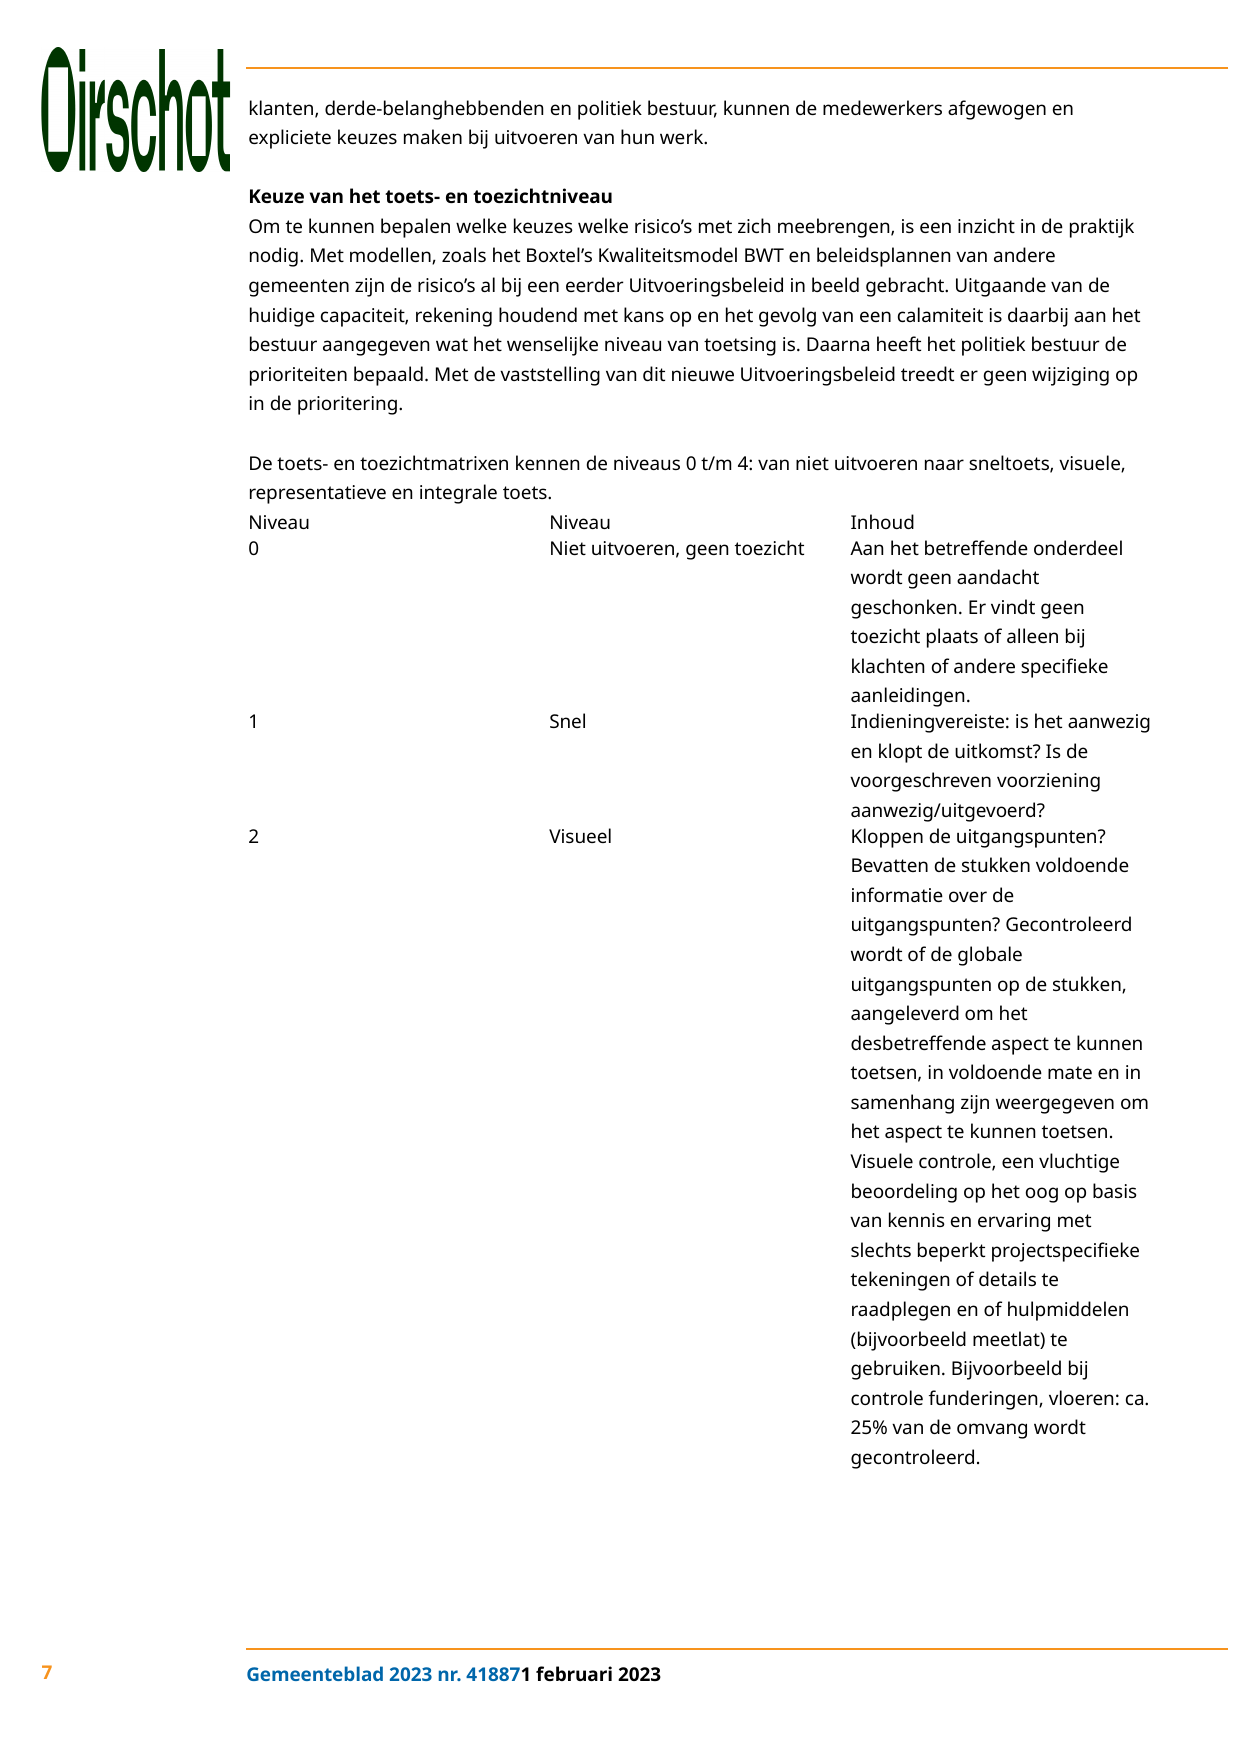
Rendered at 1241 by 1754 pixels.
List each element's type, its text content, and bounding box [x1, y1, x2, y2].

table_cell 2 [248, 823, 549, 1470]
table_header Niveau [549, 509, 850, 535]
picture [41, 47, 231, 172]
table_cell Niet uitvoeren, geen toezicht [549, 535, 850, 708]
table_header Niveau [248, 509, 549, 535]
text De toets- en toezichtmatrixen kennen de niveaus 0 t/m 4: van niet uitvoeren naar sneltoets, visuele, representatieve en integrale toets. [248, 450, 1152, 505]
text Om te kunnen bepalen welke keuzes welke risico’s met zich meebrengen, is een inzicht in de praktijk nodig. Met modellen, zoals het Boxtel’s Kwaliteitsmodel BWT en beleidsplannen van andere gemeenten zijn de risico’s al bij een eerder Uitvoeringsbeleid in beeld gebracht. Uitgaande van de huidige capaciteit, rekening houdend met kans op en het gevolg van een calamiteit is daarbij aan het bestuur aangegeven wat het wenselijke niveau van toetsing is. Daarna heeft het politiek bestuur de prioriteiten bepaald. Met de vaststelling van dit nieuwe Uitvoeringsbeleid treedt er geen wijziging op in de prioritering. [248, 213, 1152, 416]
table_cell Kloppen de uitgangspunten? Bevatten de stukken voldoende informatie over de uitgangspunten? Gecontroleerd wordt of de globale uitgangspunten op de stukken, aangeleverd om het desbetreffende aspect te kunnen toetsen, in voldoende mate en in samenhang zijn weergegeven om het aspect te kunnen toetsen. Visuele controle, een vluchtige beoordeling op het oog op basis van kennis en ervaring met slechts beperkt projectspecifieke tekeningen of details te raadplegen en of hulpmiddelen (bijvoorbeeld meetlat) te gebruiken. Bijvoorbeeld bij controle funderingen, vloeren: ca. 25% van de omvang wordt gecontroleerd. [850, 823, 1152, 1470]
table_cell 0 [248, 535, 549, 708]
table_cell Snel [549, 709, 850, 823]
table_cell Aan het betreffende onderdeel wordt geen aandacht geschonken. Er vindt geen toezicht plaats of alleen bij klachten of andere specifieke aanleidingen. [850, 535, 1152, 708]
table_cell Visueel [549, 823, 850, 1470]
table_header Inhoud [850, 509, 1152, 535]
table_cell 1 [248, 709, 549, 823]
table_cell Indieningvereiste: is het aanwezig en klopt de uitkomst? Is de voorgeschreven voorziening aanwezig/uitgevoerd? [850, 709, 1152, 823]
text Keuze van het toets- en toezichtniveau [248, 183, 1152, 209]
text klanten, derde-belanghebbenden en politiek bestuur, kunnen de medewerkers afgewogen en expliciete keuzes maken bij uitvoeren van hun werk. [248, 95, 1152, 150]
